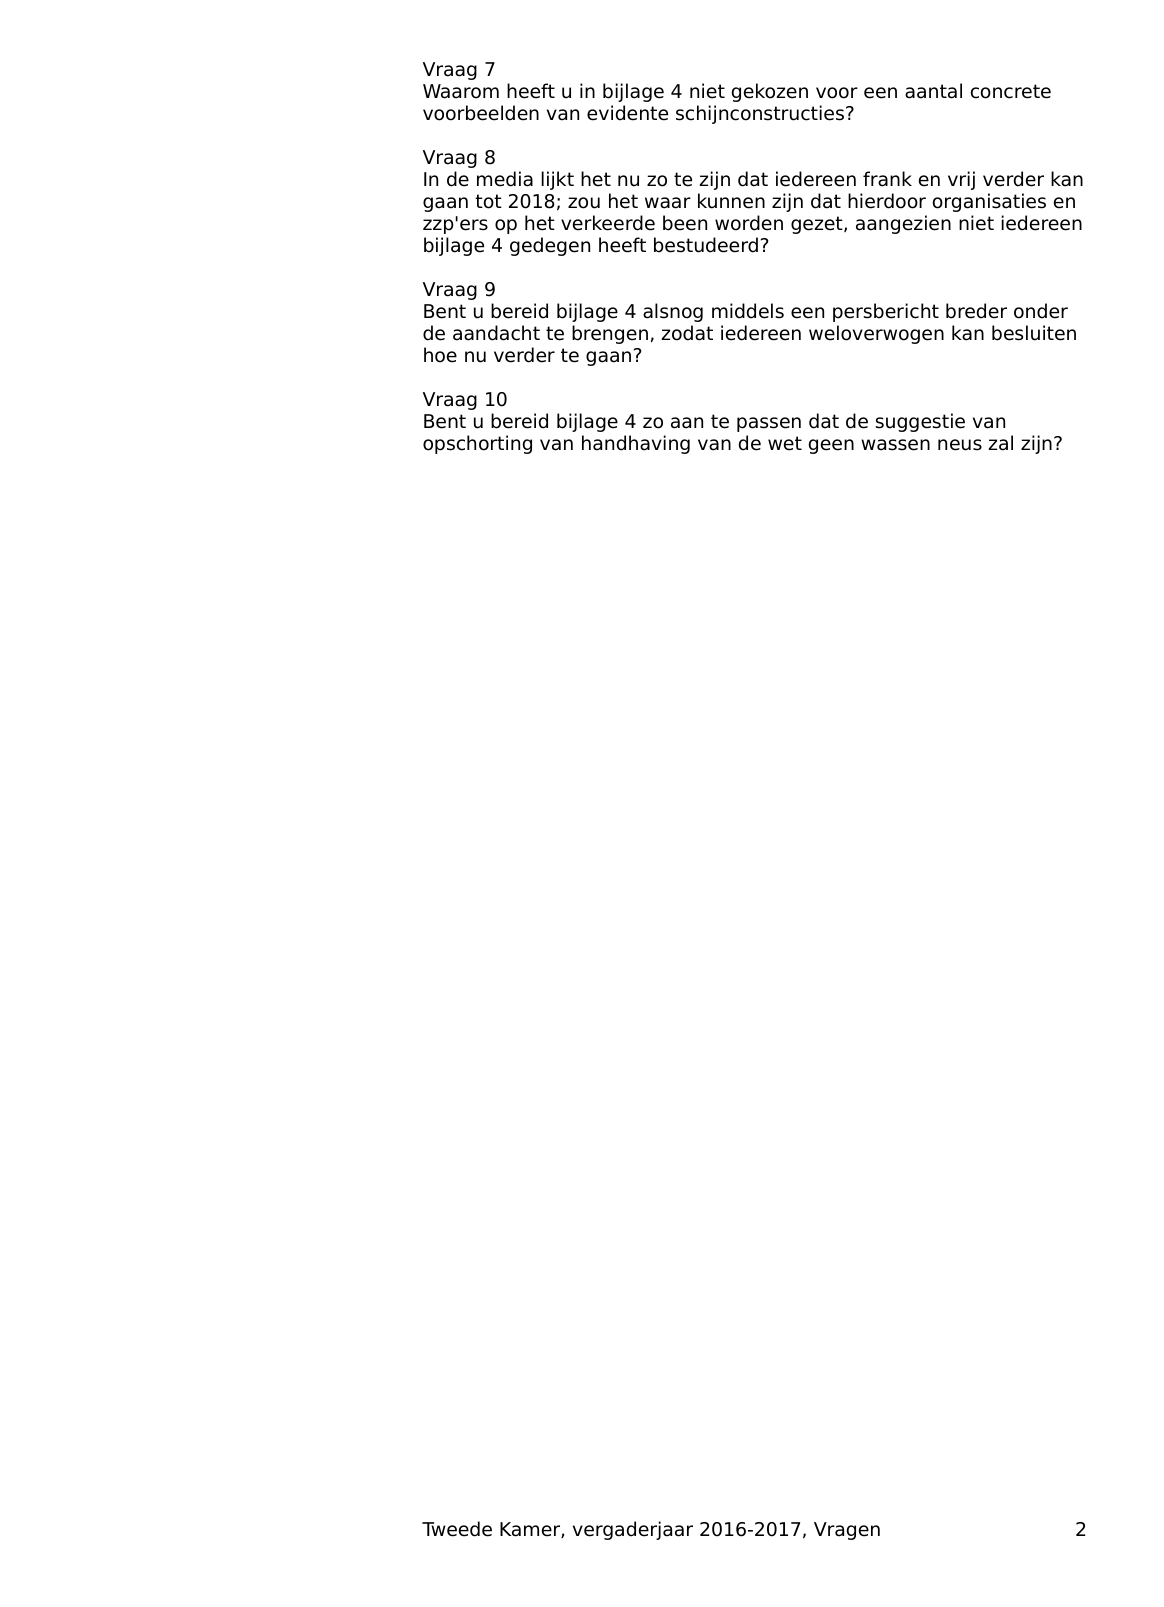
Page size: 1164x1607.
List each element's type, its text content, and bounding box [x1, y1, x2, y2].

text Vraag 8 [422, 147, 1087, 169]
text Bent u bereid bijlage 4 zo aan te passen dat de suggestie van opschorting van handhaving van de wet geen wassen neus zal zijn? [422, 411, 1087, 455]
text In de media lijkt het nu zo te zijn dat iedereen frank en vrij verder kan gaan tot 2018; zou het waar kunnen zijn dat hierdoor organisaties en zzp'ers op het verkeerde been worden gezet, aangezien niet iedereen bijlage 4 gedegen heeft bestudeerd? [422, 169, 1087, 257]
text Bent u bereid bijlage 4 alsnog middels een persbericht breder onder de aandacht te brengen, zodat iedereen weloverwogen kan besluiten hoe nu verder te gaan? [422, 301, 1087, 367]
text Waarom heeft u in bijlage 4 niet gekozen voor een aantal concrete voorbeelden van evidente schijnconstructies? [422, 81, 1087, 125]
text Vraag 9 [422, 279, 1087, 301]
text Vraag 10 [422, 389, 1087, 411]
text Vraag 7 [422, 59, 1087, 81]
